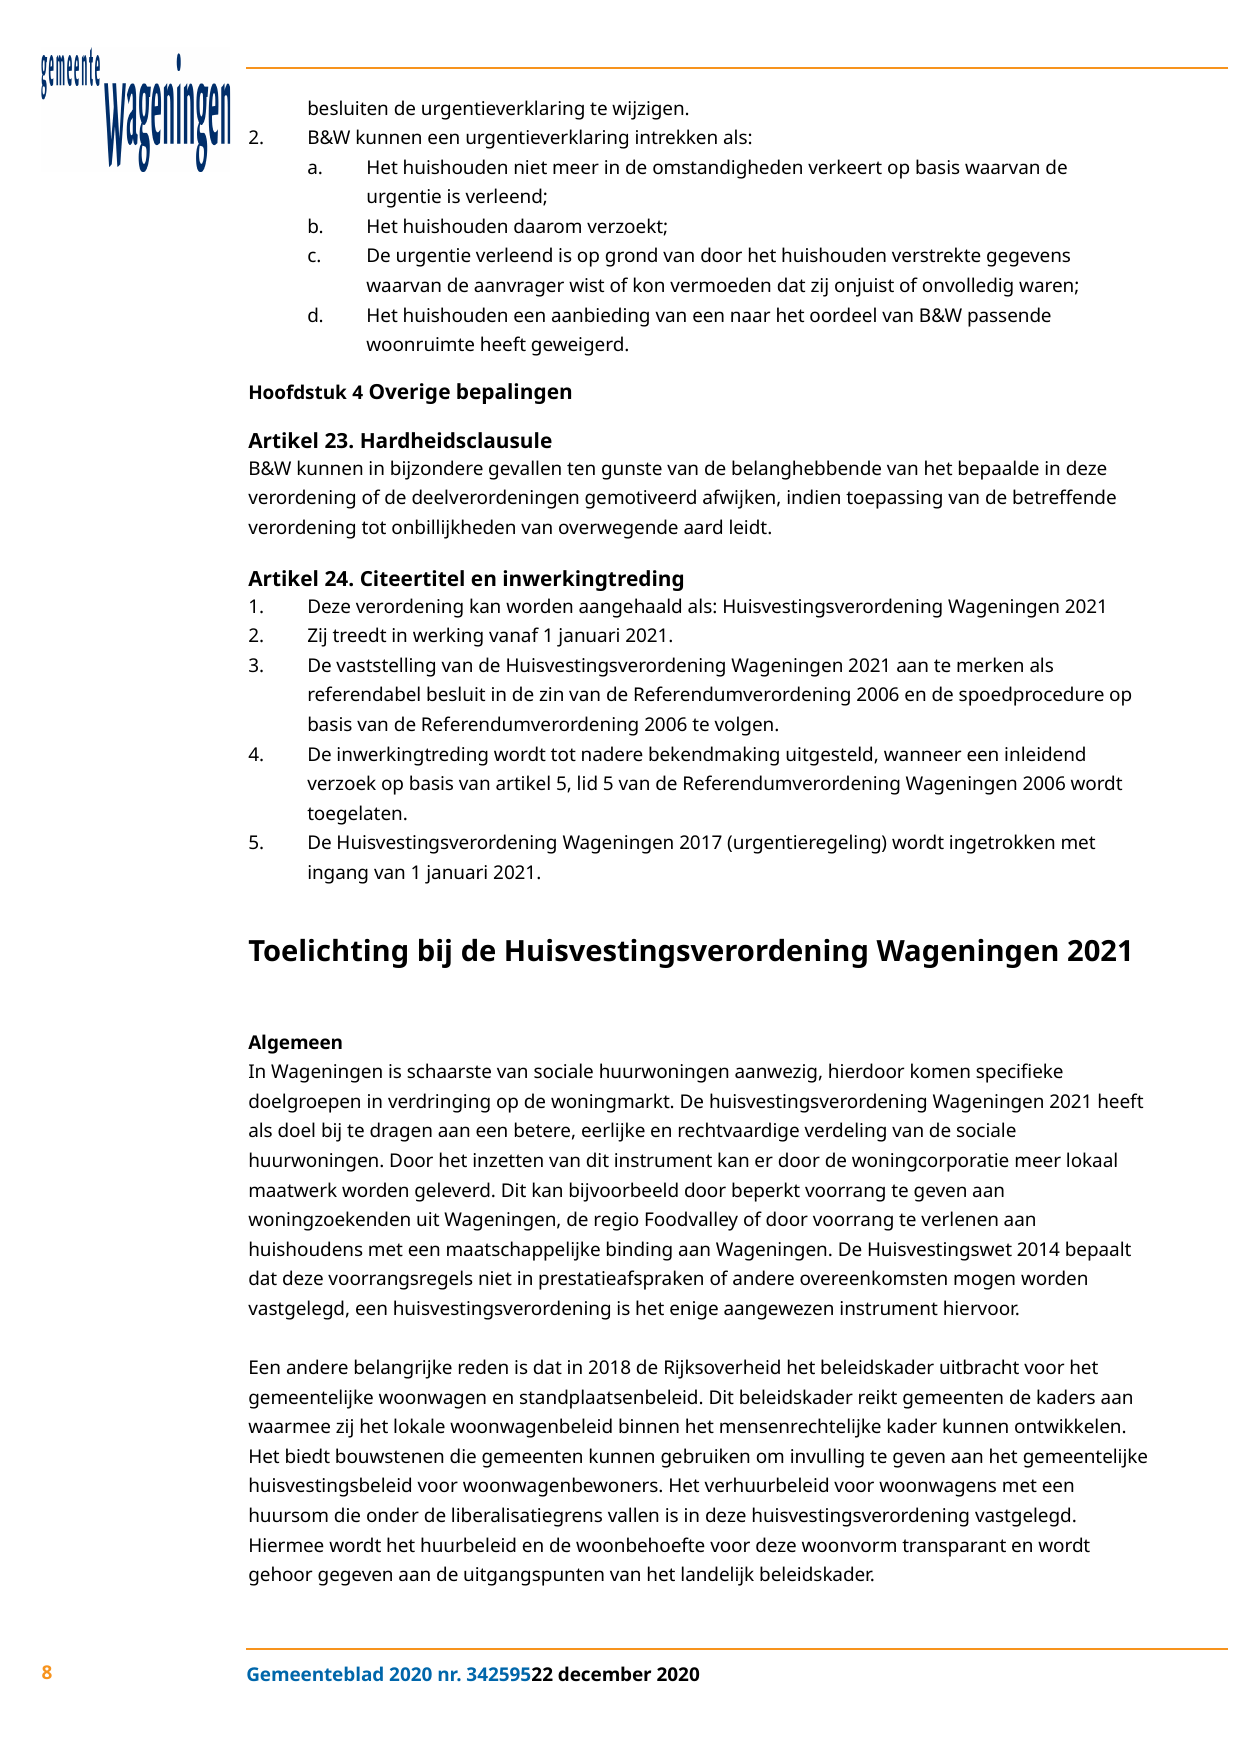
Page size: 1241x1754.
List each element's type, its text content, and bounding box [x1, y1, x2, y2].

text Artikel 24. Citeertitel en inwerkingtreding [248, 564, 1152, 593]
list Het huishouden een aanbieding van een naar het oordeel van B&W passende [307, 302, 1152, 328]
list Het huishouden daarom verzoekt; [307, 213, 1152, 239]
text B&W kunnen in bijzondere gevallen ten gunste van de belanghebbende van het bepaalde in deze verordening of de deelverordeningen gemotiveerd afwijken, indien toepassing van de betreffende verordening tot onbillijkheden van overwegende aard leidt. [248, 455, 1152, 540]
list Deze verordening kan worden aangehaald als: Huisvestingsverordening Wageningen 2021 [248, 593, 1152, 618]
text Algemeen [248, 1029, 1152, 1054]
list De Huisvestingsverordening Wageningen 2017 (urgentieregeling) wordt ingetrokken met ingang van 1 januari 2021. [248, 829, 1152, 885]
list Het huishouden niet meer in de omstandigheden verkeert op basis waarvan de [307, 154, 1152, 180]
list De inwerkingtreding wordt tot nadere bekendmaking uitgesteld, wanneer een inleidend verzoek op basis van artikel 5, lid 5 van de Referendumverordening Wageningen 2006 wordt toegelaten. [248, 741, 1152, 826]
list woonruimte heeft geweigerd. [307, 331, 1152, 357]
list besluiten de urgentieverklaring te wijzigen. [248, 95, 1152, 121]
list Zij treedt in werking vanaf 1 januari 2021. [248, 622, 1152, 648]
list De urgentie verleend is op grond van door het huishouden verstrekte gegevens [307, 243, 1152, 268]
list waarvan de aanvrager wist of kon vermoeden dat zij onjuist of onvolledig waren; [307, 272, 1152, 298]
list B&W kunnen een urgentieverklaring intrekken als: [248, 124, 1152, 150]
picture [41, 47, 231, 172]
text Toelichting bij de Huisvestingsverordening Wageningen 2021 [248, 930, 1152, 970]
list urgentie is verleend; [307, 183, 1152, 209]
list De vaststelling van de Huisvestingsverordening Wageningen 2021 aan te merken als referendabel besluit in de zin van de Referendumverordening 2006 en de spoedprocedure op basis van de Referendumverordening 2006 te volgen. [248, 652, 1152, 737]
text In Wageningen is schaarste van sociale huurwoningen aanwezig, hierdoor komen specifieke doelgroepen in verdringing op de woningmarkt. De huisvestingsverordening Wageningen 2021 heeft als doel bij te dragen aan een betere, eerlijke en rechtvaardige verdeling van de sociale huurwoningen. Door het inzetten van dit instrument kan er door de woningcorporatie meer lokaal maatwerk worden geleverd. Dit kan bijvoorbeeld door beperkt voorrang te geven aan woningzoekenden uit Wageningen, de regio Foodvalley of door voorrang te verlenen aan huishoudens met een maatschappelijke binding aan Wageningen. De Huisvestingswet 2014 bepaalt dat deze voorrangsregels niet in prestatieafspraken of andere overeenkomsten mogen worden vastgelegd, een huisvestingsverordening is het enige aangewezen instrument hiervoor. [248, 1058, 1152, 1321]
text Artikel 23. Hardheidsclausule [248, 426, 1152, 455]
text Hoofdstuk 4 Overige bepalingen [248, 377, 1152, 406]
text Een andere belangrijke reden is dat in 2018 de Rijksoverheid het beleidskader uitbracht voor het gemeentelijke woonwagen en standplaatsenbeleid. Dit beleidskader reikt gemeenten de kaders aan waarmee zij het lokale woonwagenbeleid binnen het mensenrechtelijke kader kunnen ontwikkelen. Het biedt bouwstenen die gemeenten kunnen gebruiken om invulling te geven aan het gemeentelijke huisvestingsbeleid voor woonwagenbewoners. Het verhuurbeleid voor woonwagens met een huursom die onder de liberalisatiegrens vallen is in deze huisvestingsverordening vastgelegd. Hiermee wordt het huurbeleid en de woonbehoefte voor deze woonvorm transparant en wordt gehoor gegeven aan de uitgangspunten van het landelijk beleidskader. [248, 1354, 1152, 1587]
